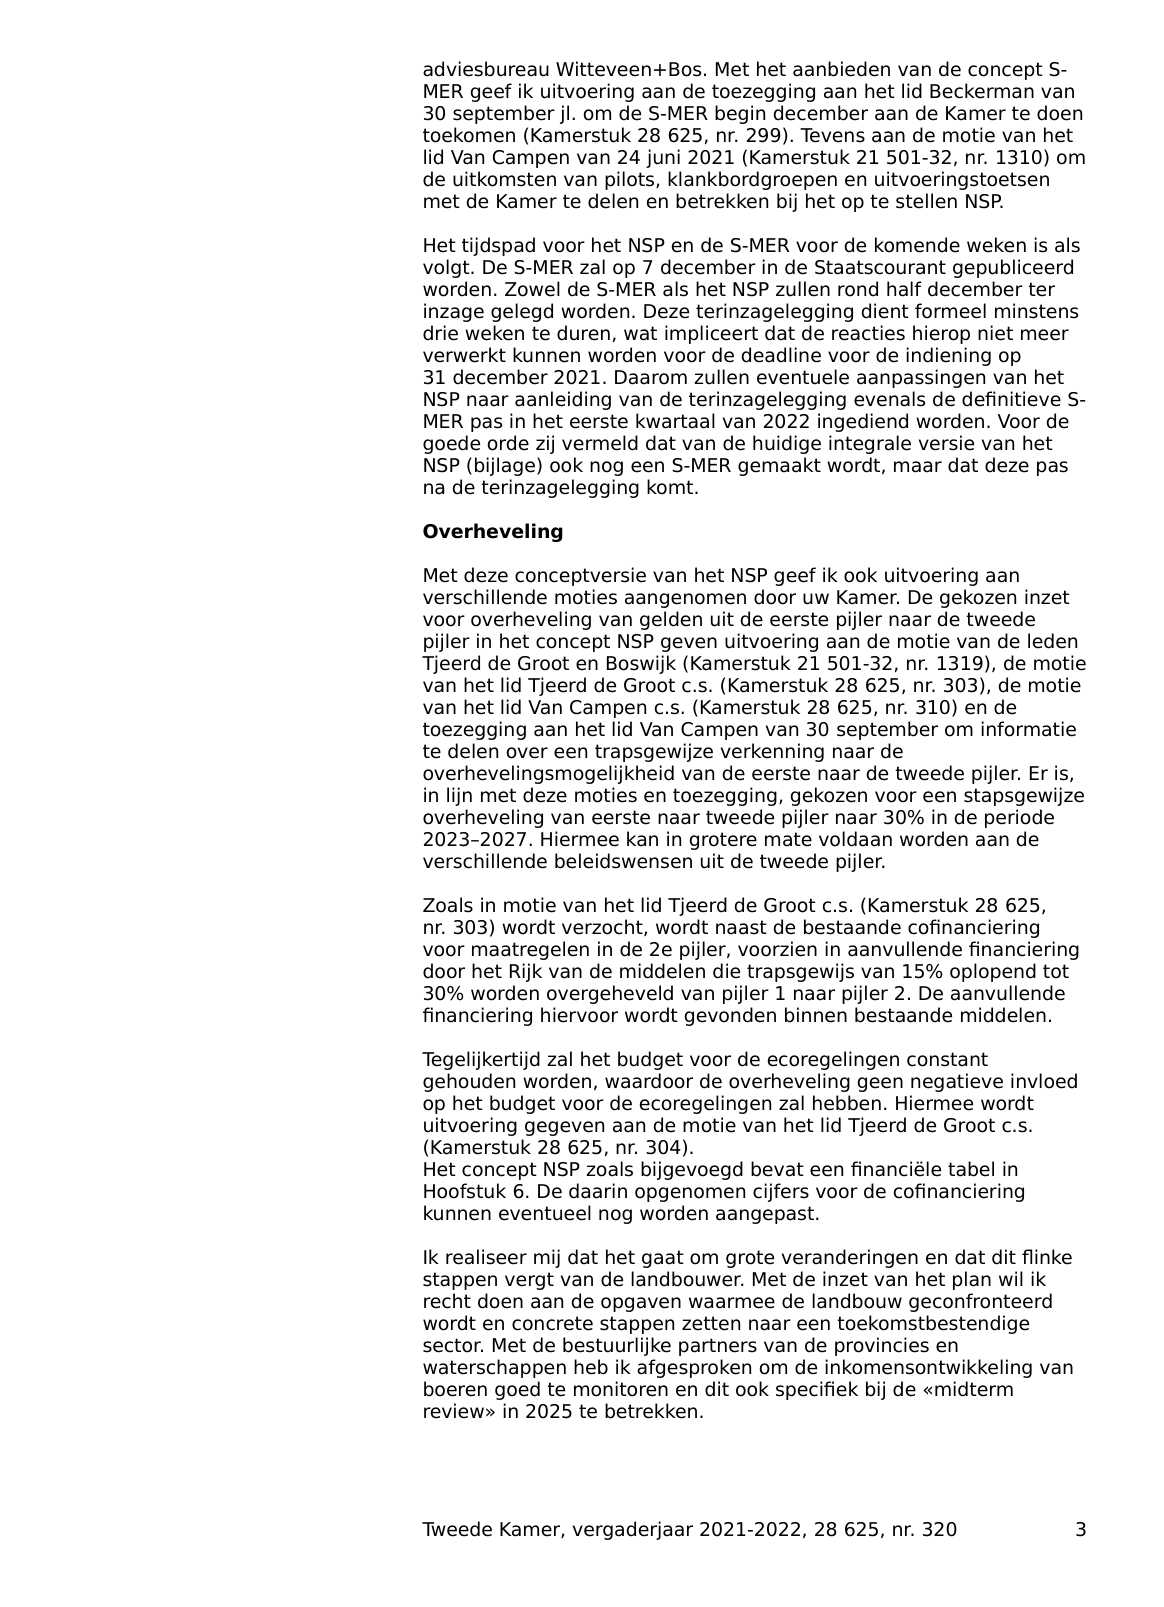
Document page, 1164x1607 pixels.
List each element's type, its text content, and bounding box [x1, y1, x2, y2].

subtitle Overheveling [422, 521, 1087, 543]
text adviesbureau Witteveen+Bos. Met het aanbieden van de concept S-MER geef ik uitvoering aan de toezegging aan het lid Beckerman van 30 september jl. om de S-MER begin december aan de Kamer te doen toekomen (Kamerstuk 28 625, nr. 299). Tevens aan de motie van het lid Van Campen van 24 juni 2021 (Kamerstuk 21 501-32, nr. 1310) om de uitkomsten van pilots, klankbordgroepen en uitvoeringstoetsen met de Kamer te delen en betrekken bij het op te stellen NSP. [422, 59, 1087, 213]
text Tegelijkertijd zal het budget voor de ecoregelingen constant gehouden worden, waardoor de overheveling geen negatieve invloed op het budget voor de ecoregelingen zal hebben. Hiermee wordt uitvoering gegeven aan de motie van het lid Tjeerd de Groot c.s. (Kamerstuk 28 625, nr. 304). [422, 1049, 1087, 1159]
text Ik realiseer mij dat het gaat om grote veranderingen en dat dit flinke stappen vergt van de landbouwer. Met de inzet van het plan wil ik recht doen aan de opgaven waarmee de landbouw geconfronteerd wordt en concrete stappen zetten naar een toekomstbestendige sector. Met de bestuurlijke partners van de provincies en waterschappen heb ik afgesproken om de inkomensontwikkeling van boeren goed te monitoren en dit ook specifiek bij de «midterm review» in 2025 te betrekken. [422, 1247, 1087, 1423]
text Het tijdspad voor het NSP en de S-MER voor de komende weken is als volgt. De S-MER zal op 7 december in de Staatscourant gepubliceerd worden. Zowel de S-MER als het NSP zullen rond half december ter inzage gelegd worden. Deze terinzagelegging dient formeel minstens drie weken te duren, wat impliceert dat de reacties hierop niet meer verwerkt kunnen worden voor de deadline voor de indiening op 31 december 2021. Daarom zullen eventuele aanpassingen van het NSP naar aanleiding van de terinzagelegging evenals de definitieve S-MER pas in het eerste kwartaal van 2022 ingediend worden. Voor de goede orde zij vermeld dat van de huidige integrale versie van het NSP (bijlage) ook nog een S-MER gemaakt wordt, maar dat deze pas na de terinzagelegging komt. [422, 235, 1087, 499]
text Zoals in motie van het lid Tjeerd de Groot c.s. (Kamerstuk 28 625, nr. 303) wordt verzocht, wordt naast de bestaande cofinanciering voor maatregelen in de 2e pijler, voorzien in aanvullende financiering door het Rijk van de middelen die trapsgewijs van 15% oplopend tot 30% worden overgeheveld van pijler 1 naar pijler 2. De aanvullende financiering hiervoor wordt gevonden binnen bestaande middelen. [422, 895, 1087, 1027]
text Het concept NSP zoals bijgevoegd bevat een financiële tabel in Hoofstuk 6. De daarin opgenomen cijfers voor de cofinanciering kunnen eventueel nog worden aangepast. [422, 1159, 1087, 1225]
text Met deze conceptversie van het NSP geef ik ook uitvoering aan verschillende moties aangenomen door uw Kamer. De gekozen inzet voor overheveling van gelden uit de eerste pijler naar de tweede pijler in het concept NSP geven uitvoering aan de motie van de leden Tjeerd de Groot en Boswijk (Kamerstuk 21 501-32, nr. 1319), de motie van het lid Tjeerd de Groot c.s. (Kamerstuk 28 625, nr. 303), de motie van het lid Van Campen c.s. (Kamerstuk 28 625, nr. 310) en de toezegging aan het lid Van Campen van 30 september om informatie te delen over een trapsgewijze verkenning naar de overhevelingsmogelijkheid van de eerste naar de tweede pijler. Er is, in lijn met deze moties en toezegging, gekozen voor een stapsgewijze overheveling van eerste naar tweede pijler naar 30% in de periode 2023–2027. Hiermee kan in grotere mate voldaan worden aan de verschillende beleidswensen uit de tweede pijler. [422, 565, 1087, 873]
